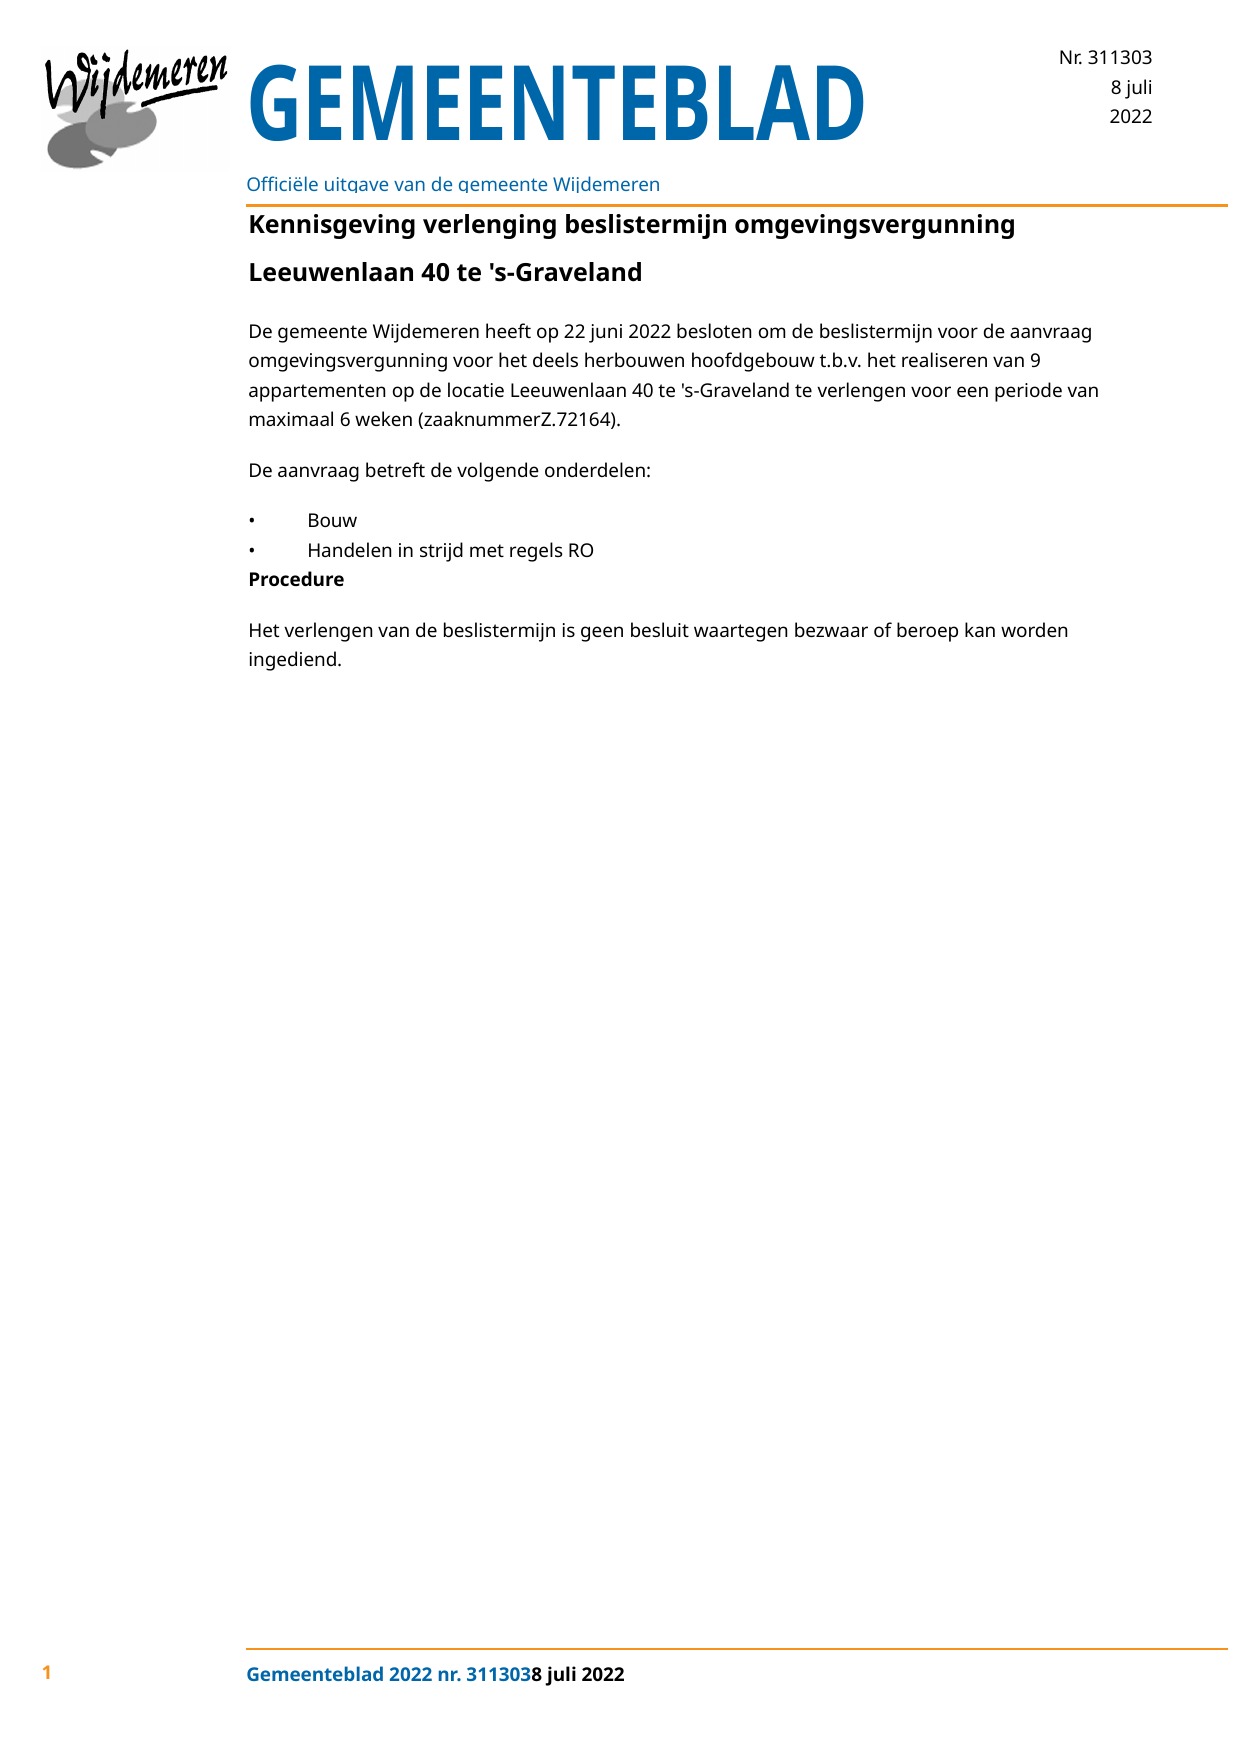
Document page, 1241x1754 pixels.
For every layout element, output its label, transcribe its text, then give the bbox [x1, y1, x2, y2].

text Procedure [248, 567, 1152, 592]
text De aanvraag betreft de volgende onderdelen: [248, 457, 1152, 483]
text Kennisgeving verlenging beslistermijn omgevingsvergunning Leeuwenlaan 40 te 's-Graveland [248, 207, 1152, 288]
list Handelen in strijd met regels RO [248, 537, 1152, 563]
list Bouw [248, 507, 1152, 533]
text Het verlengen van de beslistermijn is geen besluit waartegen bezwaar of beroep kan worden ingediend. [248, 617, 1152, 672]
text De gemeente Wijdemeren heeft op 22 juni 2022 besloten om de beslistermijn voor de aanvraag omgevingsvergunning voor het deels herbouwen hoofdgebouw t.b.v. het realiseren van 9 appartementen op de locatie Leeuwenlaan 40 te 's-Graveland te verlengen voor een periode van maximaal 6 weken (zaaknummerZ.72164). [248, 318, 1152, 432]
picture [41, 47, 231, 172]
